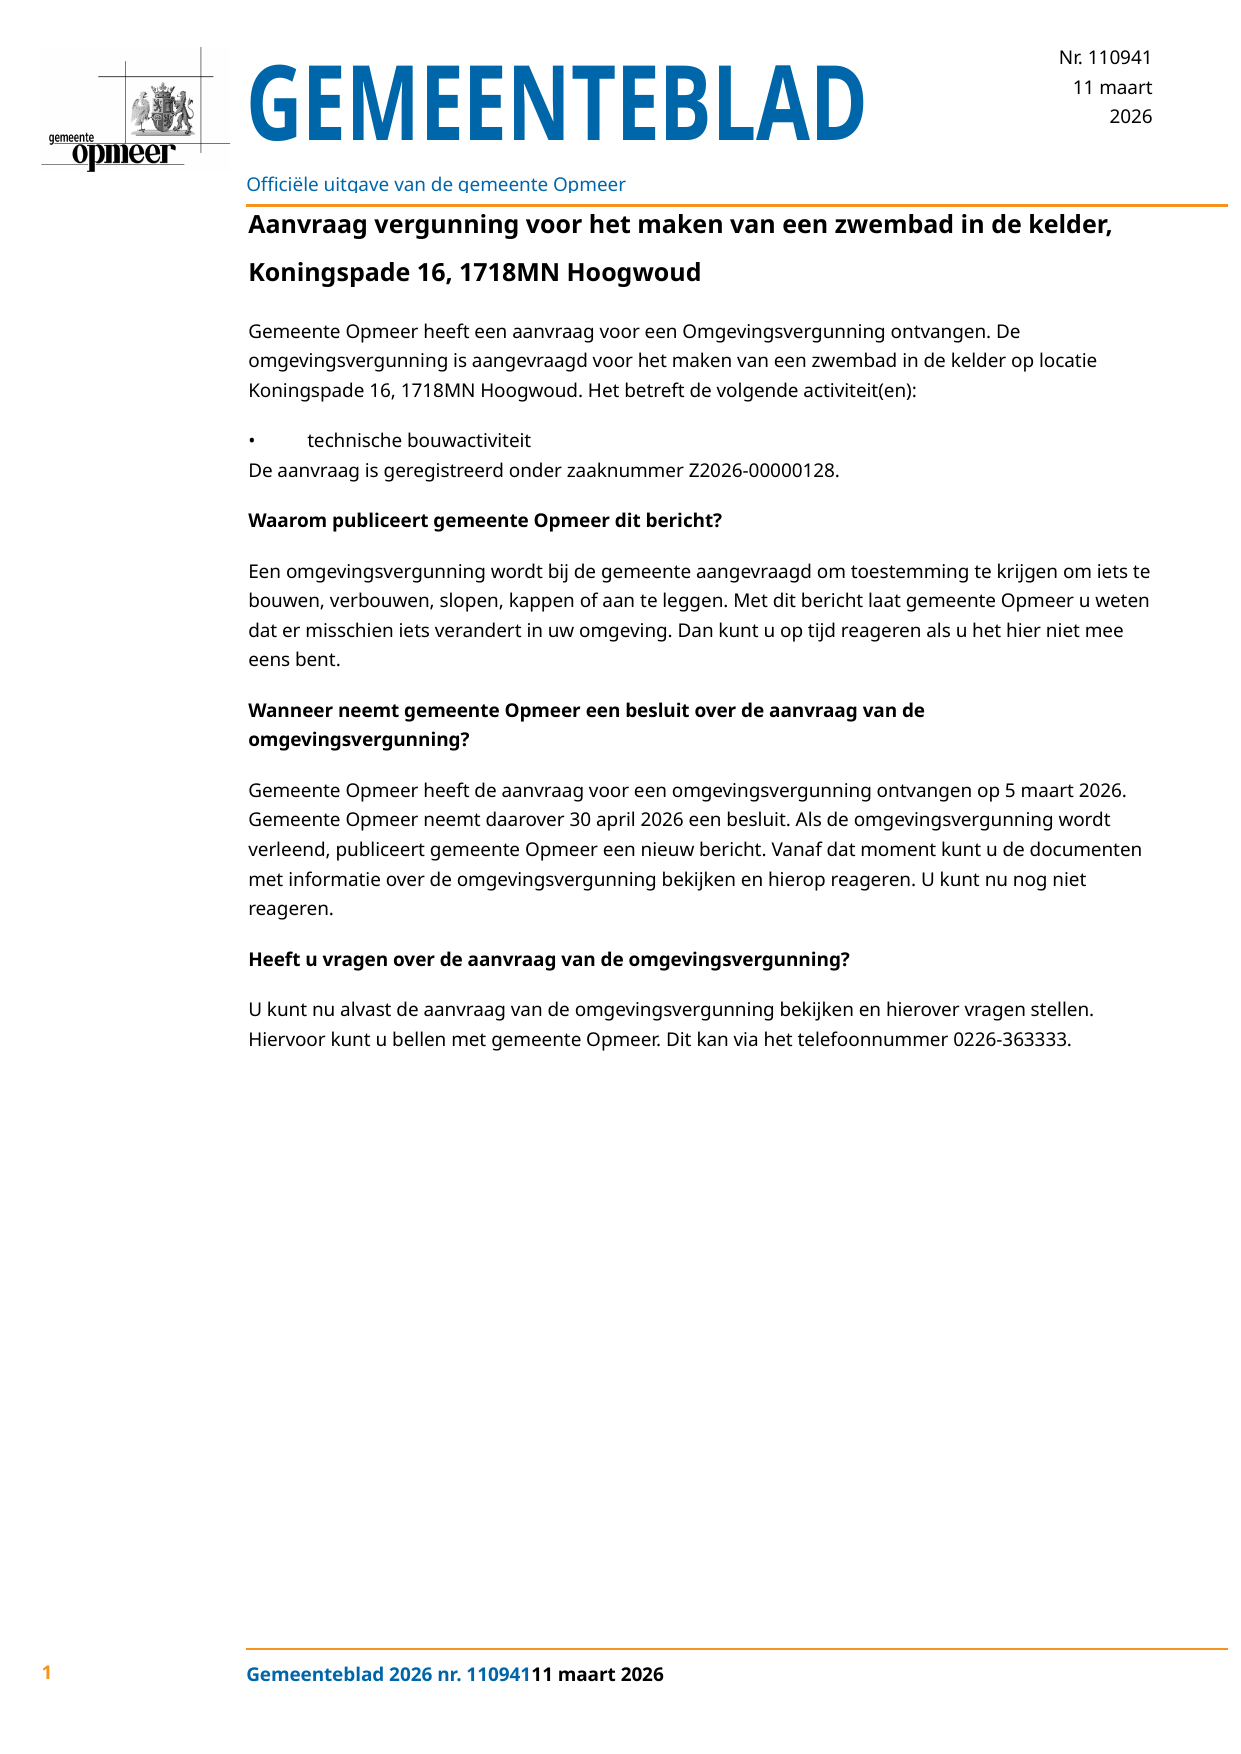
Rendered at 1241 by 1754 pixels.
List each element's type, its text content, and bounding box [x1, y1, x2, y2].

list technische bouwactiviteit [248, 427, 1152, 453]
picture [41, 47, 231, 172]
text Gemeente Opmeer heeft de aanvraag voor een omgevingsvergunning ontvangen op 5 maart 2026. Gemeente Opmeer neemt daarover 30 april 2026 een besluit. Als de omgevingsvergunning wordt verleend, publiceert gemeente Opmeer een nieuw bericht. Vanaf dat moment kunt u de documenten met informatie over de omgevingsvergunning bekijken en hierop reageren. U kunt nu nog niet reageren. [248, 777, 1152, 921]
text U kunt nu alvast de aanvraag van de omgevingsvergunning bekijken en hierover vragen stellen. Hiervoor kunt u bellen met gemeente Opmeer. Dit kan via het telefoonnummer 0226-363333. [248, 996, 1152, 1052]
text Heeft u vragen over de aanvraag van de omgevingsvergunning? [248, 946, 1152, 972]
text Wanneer neemt gemeente Opmeer een besluit over de aanvraag van de omgevingsvergunning? [248, 697, 1152, 752]
text Gemeente Opmeer heeft een aanvraag voor een Omgevingsvergunning ontvangen. De omgevingsvergunning is aangevraagd voor het maken van een zwembad in de kelder op locatie Koningspade 16, 1718MN Hoogwoud. Het betreft de volgende activiteit(en): [248, 318, 1152, 403]
text Waarom publiceert gemeente Opmeer dit bericht? [248, 507, 1152, 533]
text De aanvraag is geregistreerd onder zaaknummer Z2026-00000128. [248, 457, 1152, 483]
text Een omgevingsvergunning wordt bij de gemeente aangevraagd om toestemming te krijgen om iets te bouwen, verbouwen, slopen, kappen of aan te leggen. Met dit bericht laat gemeente Opmeer u weten dat er misschien iets verandert in uw omgeving. Dan kunt u op tijd reageren als u het hier niet mee eens bent. [248, 558, 1152, 672]
text Aanvraag vergunning voor het maken van een zwembad in de kelder, Koningspade 16, 1718MN Hoogwoud [248, 207, 1152, 288]
